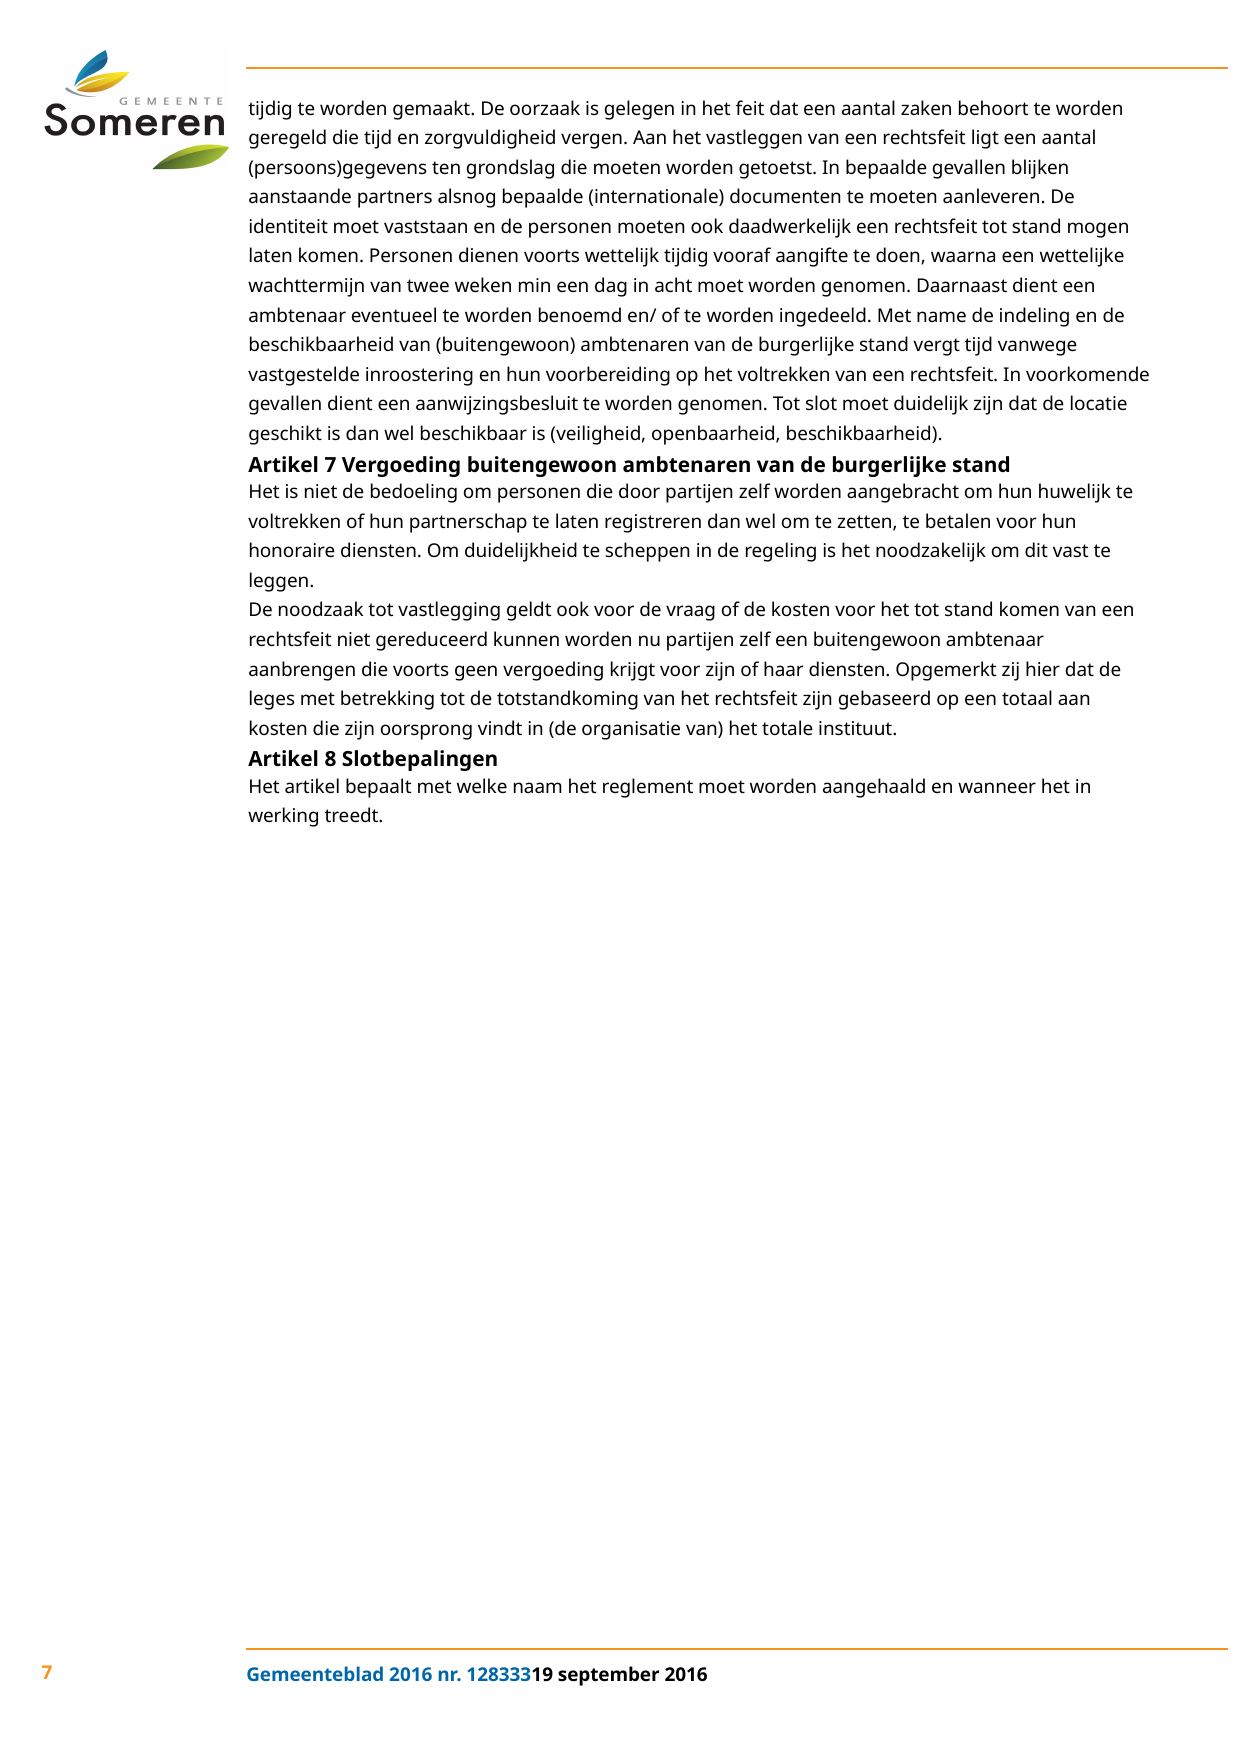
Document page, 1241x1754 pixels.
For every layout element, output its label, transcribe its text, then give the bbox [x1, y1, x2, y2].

picture [41, 47, 231, 172]
text De noodzaak tot vastlegging geldt ook voor de vraag of de kosten voor het tot stand komen van een rechtsfeit niet gereduceerd kunnen worden nu partijen zelf een buitengewoon ambtenaar aanbrengen die voorts geen vergoeding krijgt voor zijn of haar diensten. Opgemerkt zij hier dat de leges met betrekking tot de totstandkoming van het rechtsfeit zijn gebaseerd op een totaal aan kosten die zijn oorsprong vindt in (de organisatie van) het totale instituut. [248, 597, 1152, 741]
text Artikel 7 Vergoeding buitengewoon ambtenaren van de burgerlijke stand [248, 450, 1152, 478]
text Artikel 8 Slotbepalingen [248, 744, 1152, 773]
text Het artikel bepaalt met welke naam het reglement moet worden aangehaald en wanneer het in werking treedt. [248, 773, 1152, 828]
text Het is niet de bedoeling om personen die door partijen zelf worden aangebracht om hun huwelijk te voltrekken of hun partnerschap te laten registreren dan wel om te zetten, te betalen voor hun honoraire diensten. Om duidelijkheid te scheppen in de regeling is het noodzakelijk om dit vast te leggen. [248, 478, 1152, 593]
text tijdig te worden gemaakt. De oorzaak is gelegen in het feit dat een aantal zaken behoort te worden geregeld die tijd en zorgvuldigheid vergen. Aan het vastleggen van een rechtsfeit ligt een aantal (persoons)gegevens ten grondslag die moeten worden getoetst. In bepaalde gevallen blijken aanstaande partners alsnog bepaalde (internationale) documenten te moeten aanleveren. De identiteit moet vaststaan en de personen moeten ook daadwerkelijk een rechtsfeit tot stand mogen laten komen. Personen dienen voorts wettelijk tijdig vooraf aangifte te doen, waarna een wettelijke wachttermijn van twee weken min een dag in acht moet worden genomen. Daarnaast dient een ambtenaar eventueel te worden benoemd en/ of te worden ingedeeld. Met name de indeling en de beschikbaarheid van (buitengewoon) ambtenaren van de burgerlijke stand vergt tijd vanwege vastgestelde inroostering en hun voorbereiding op het voltrekken van een rechtsfeit. In voorkomende gevallen dient een aanwijzingsbesluit te worden genomen. Tot slot moet duidelijk zijn dat de locatie geschikt is dan wel beschikbaar is (veiligheid, openbaarheid, beschikbaarheid). [248, 95, 1152, 446]
